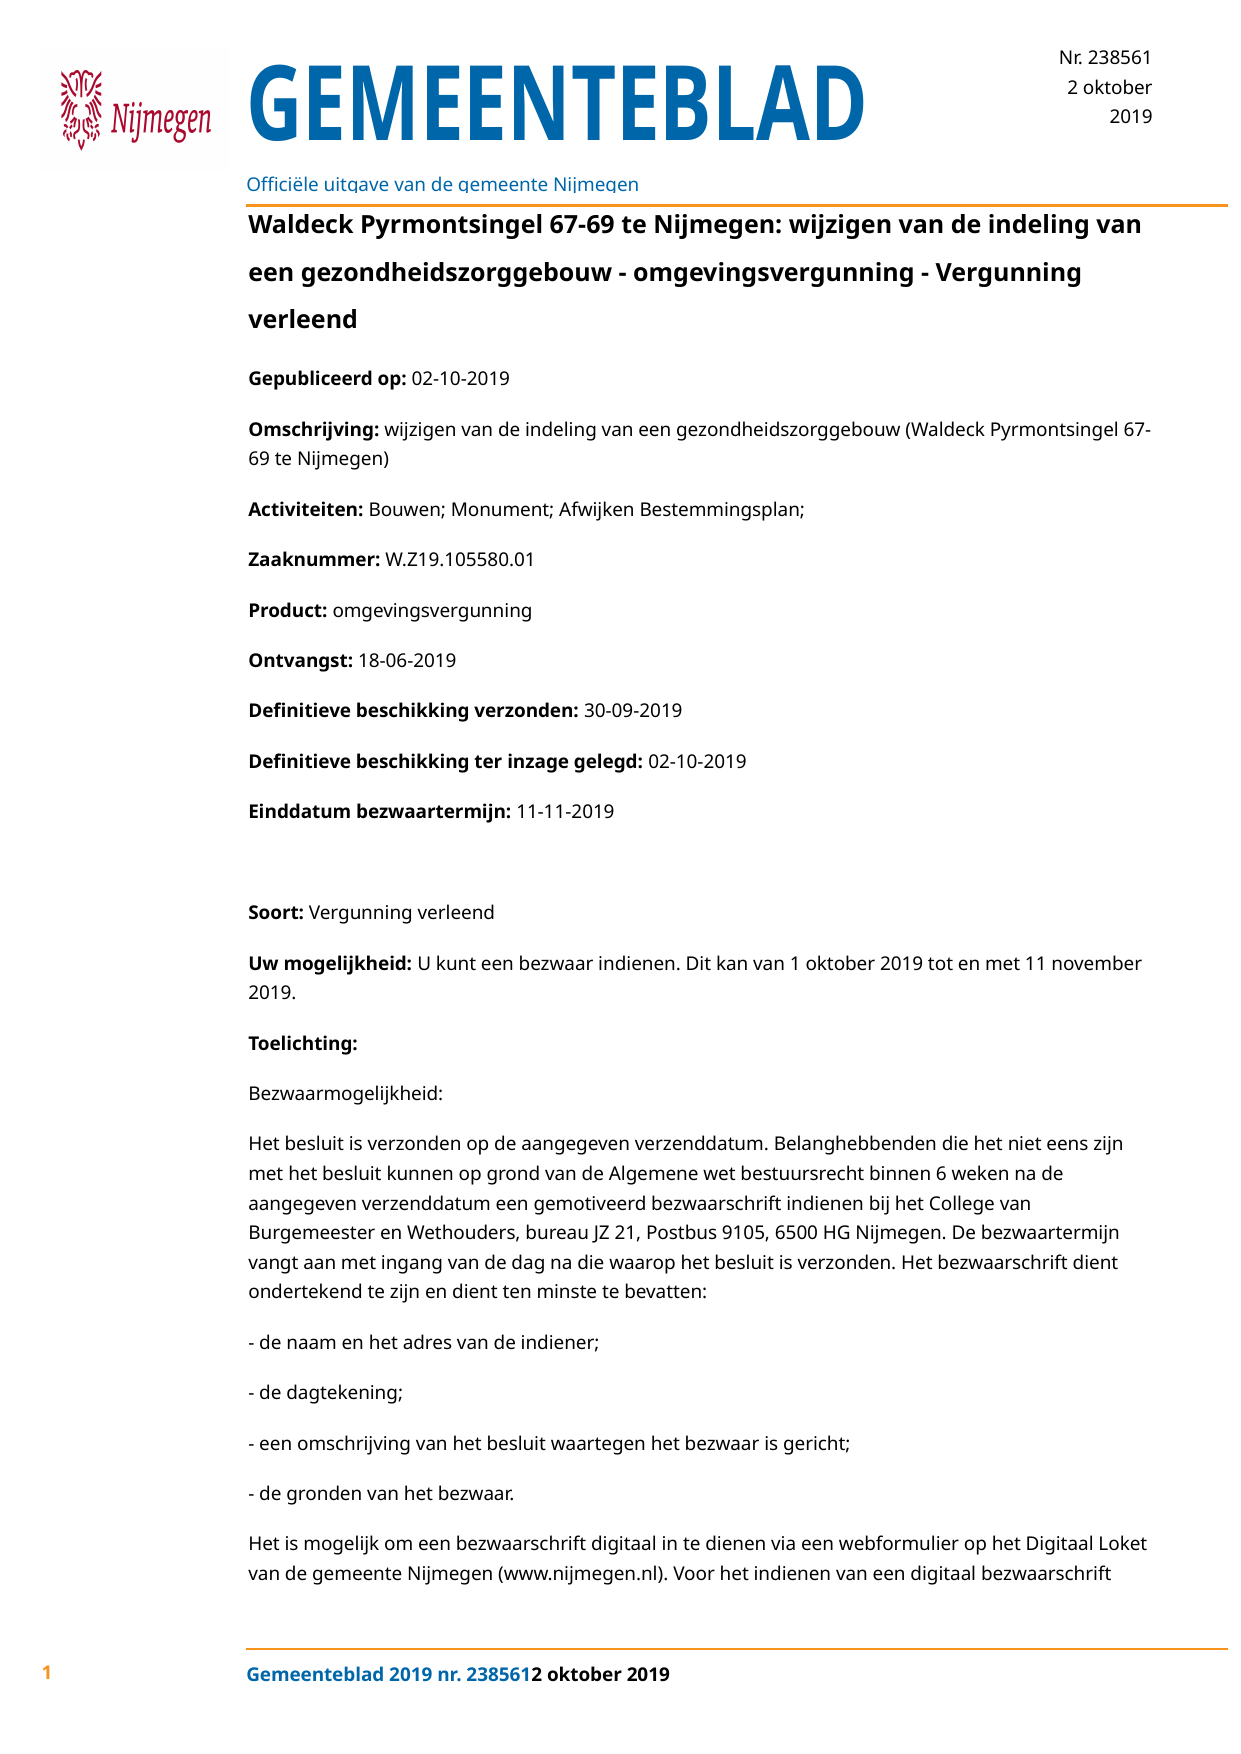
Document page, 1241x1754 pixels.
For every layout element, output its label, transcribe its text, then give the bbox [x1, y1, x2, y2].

text Uw mogelijkheid: U kunt een bezwaar indienen. Dit kan van 1 oktober 2019 tot en met 11 november 2019. [248, 950, 1152, 1005]
text - een omschrijving van het besluit waartegen het bezwaar is gericht; [248, 1430, 1152, 1455]
text Het besluit is verzonden op de aangegeven verzenddatum. Belanghebbenden die het niet eens zijn met het besluit kunnen op grond van de Algemene wet bestuursrecht binnen 6 weken na de aangegeven verzenddatum een gemotiveerd bezwaarschrift indienen bij het College van Burgemeester en Wethouders, bureau JZ 21, Postbus 9105, 6500 HG Nijmegen. De bezwaartermijn vangt aan met ingang van de dag na die waarop het besluit is verzonden. Het bezwaarschrift dient ondertekend te zijn en dient ten minste te bevatten: [248, 1131, 1152, 1304]
text - de dagtekening; [248, 1379, 1152, 1405]
text Activiteiten: Bouwen; Monument; Afwijken Bestemmingsplan; [248, 496, 1152, 522]
text Ontvangst: 18-06-2019 [248, 647, 1152, 673]
text Einddatum bezwaartermijn: 11-11-2019 [248, 798, 1152, 824]
text - de gronden van het bezwaar. [248, 1480, 1152, 1506]
picture [41, 47, 231, 172]
text Waldeck Pyrmontsingel 67-69 te Nijmegen: wijzigen van de indeling van een gezondheidszorggebouw - omgevingsvergunning - Vergunning verleend [248, 207, 1152, 336]
text Toelichting: [248, 1030, 1152, 1055]
text Zaaknummer: W.Z19.105580.01 [248, 546, 1152, 572]
text Het is mogelijk om een bezwaarschrift digitaal in te dienen via een webformulier op het Digitaal Loket van de gemeente Nijmegen (www.nijmegen.nl). Voor het indienen van een digitaal bezwaarschrift [248, 1531, 1152, 1586]
text Soort: Vergunning verleend [248, 899, 1152, 925]
text Definitieve beschikking ter inzage gelegd: 02-10-2019 [248, 748, 1152, 774]
text Definitieve beschikking verzonden: 30-09-2019 [248, 698, 1152, 723]
text Gepubliceerd op: 02-10-2019 [248, 366, 1152, 391]
text - de naam en het adres van de indiener; [248, 1329, 1152, 1354]
text Bezwaarmogelijkheid: [248, 1080, 1152, 1106]
text Omschrijving: wijzigen van de indeling van een gezondheidszorggebouw (Waldeck Pyrmontsingel 67-69 te Nijmegen) [248, 416, 1152, 471]
text Product: omgevingsvergunning [248, 597, 1152, 622]
